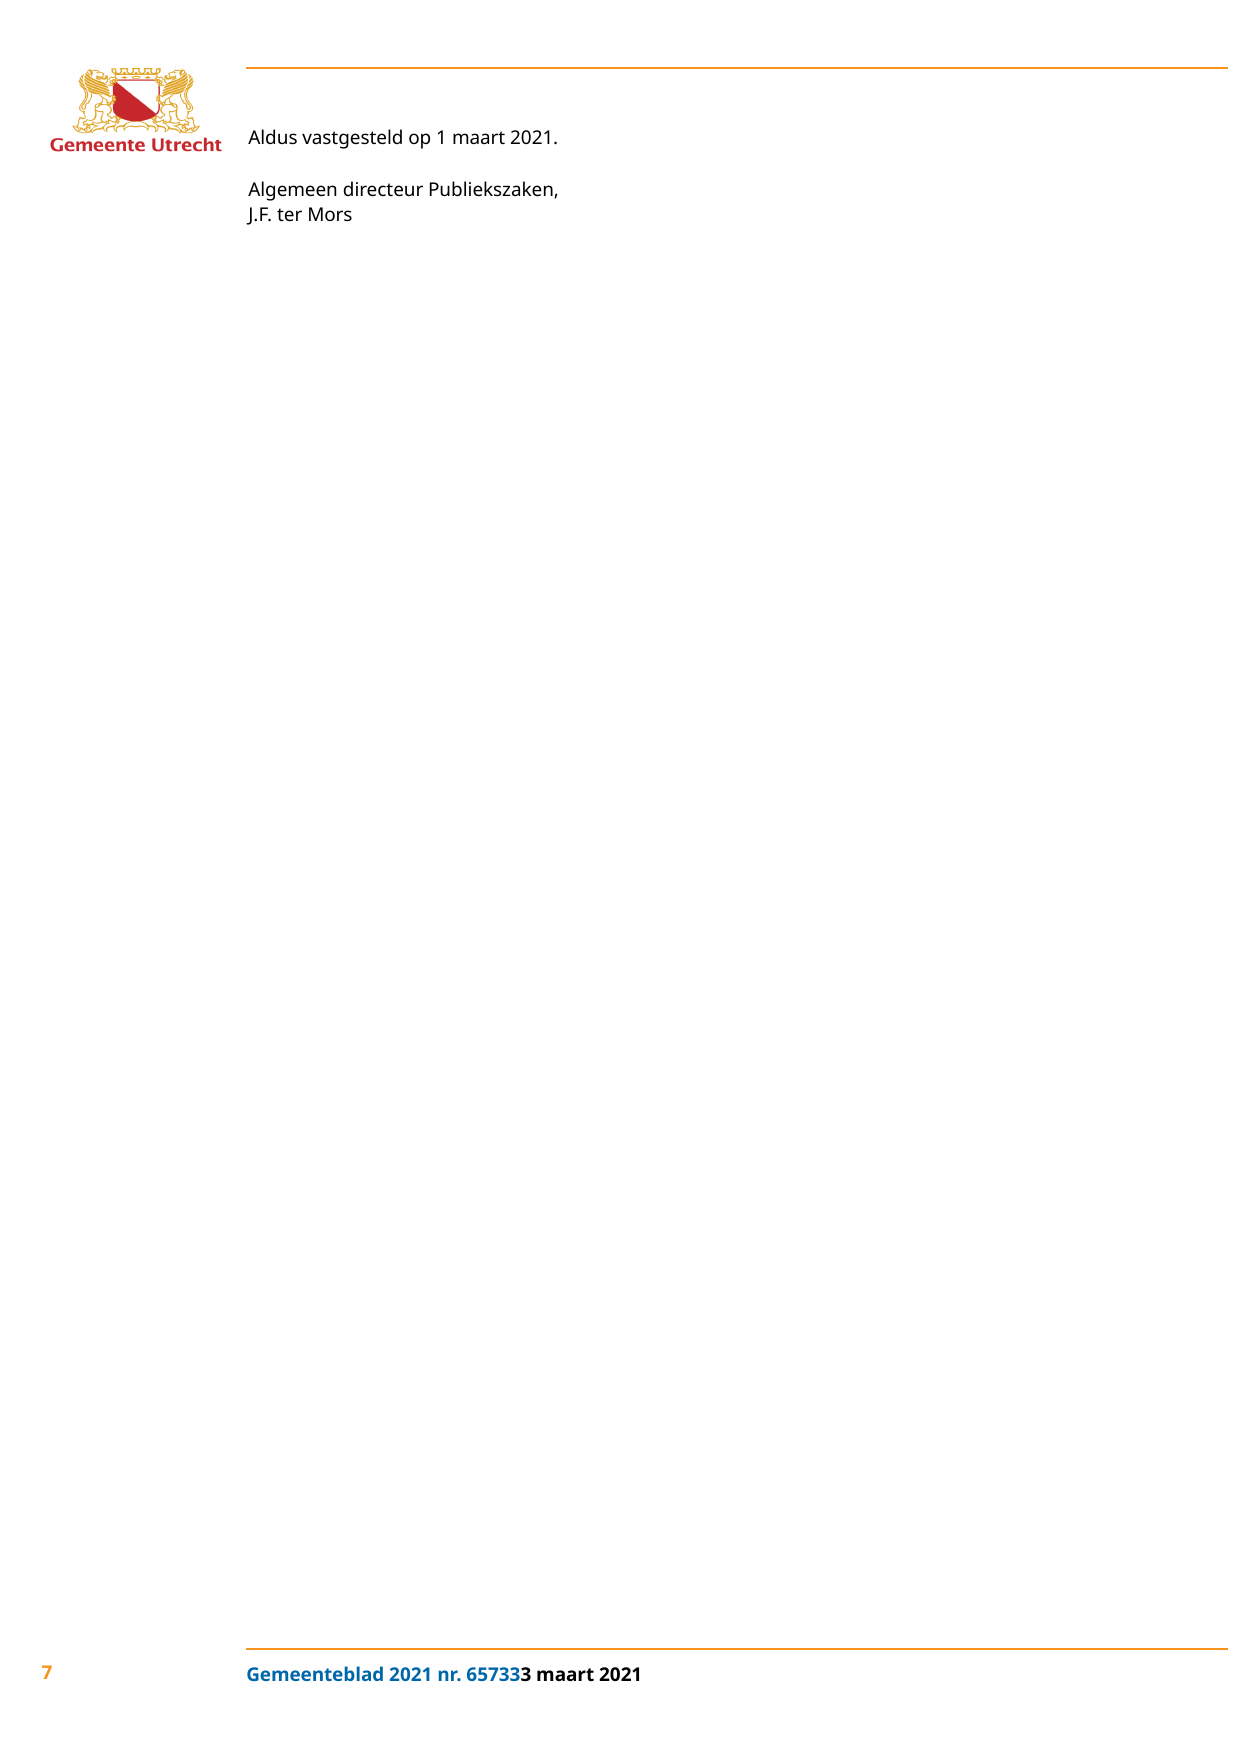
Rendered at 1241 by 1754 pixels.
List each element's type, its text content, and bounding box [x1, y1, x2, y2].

picture [41, 47, 231, 172]
text Aldus vastgesteld op 1 maart 2021. [248, 124, 1152, 150]
text J.F. ter Mors [248, 202, 1152, 227]
text Algemeen directeur Publiekszaken, [248, 176, 1152, 202]
